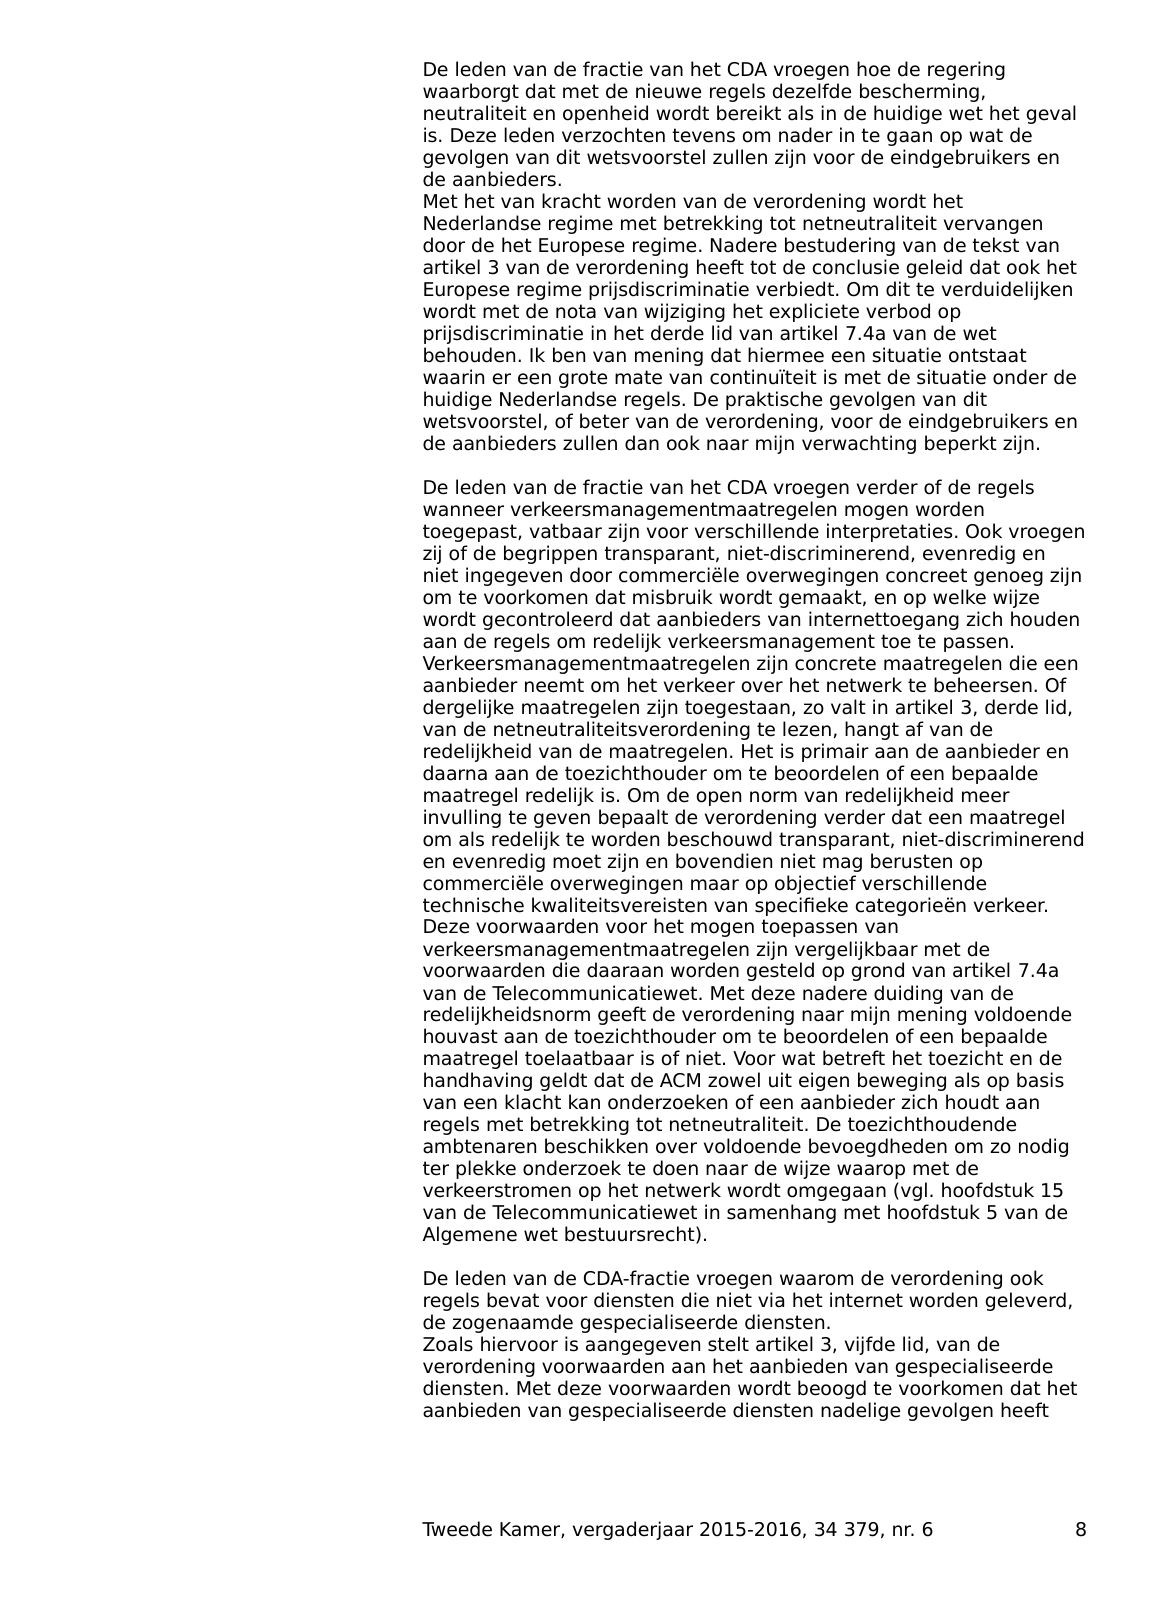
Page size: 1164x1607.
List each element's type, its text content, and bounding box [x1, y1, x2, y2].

text Zoals hiervoor is aangegeven stelt artikel 3, vijfde lid, van de verordening voorwaarden aan het aanbieden van gespecialiseerde diensten. Met deze voorwaarden wordt beoogd te voorkomen dat het aanbieden van gespecialiseerde diensten nadelige gevolgen heeft [422, 1334, 1087, 1422]
text De leden van de fractie van het CDA vroegen verder of de regels wanneer verkeersmanagementmaatregelen mogen worden toegepast, vatbaar zijn voor verschillende interpretaties. Ook vroegen zij of de begrippen transparant, niet-discriminerend, evenredig en niet ingegeven door commerciële overwegingen concreet genoeg zijn om te voorkomen dat misbruik wordt gemaakt, en op welke wijze wordt gecontroleerd dat aanbieders van internettoegang zich houden aan de regels om redelijk verkeersmanagement toe te passen. [422, 477, 1087, 653]
text Verkeersmanagementmaatregelen zijn concrete maatregelen die een aanbieder neemt om het verkeer over het netwerk te beheersen. Of dergelijke maatregelen zijn toegestaan, zo valt in artikel 3, derde lid, van de netneutraliteitsverordening te lezen, hangt af van de redelijkheid van de maatregelen. Het is primair aan de aanbieder en daarna aan de toezichthouder om te beoordelen of een bepaalde maatregel redelijk is. Om de open norm van redelijkheid meer invulling te geven bepaalt de verordening verder dat een maatregel om als redelijk te worden beschouwd transparant, niet-discriminerend en evenredig moet zijn en bovendien niet mag berusten op commerciële overwegingen maar op objectief verschillende technische kwaliteitsvereisten van specifieke categorieën verkeer. Deze voorwaarden voor het mogen toepassen van verkeersmanagementmaatregelen zijn vergelijkbaar met de voorwaarden die daaraan worden gesteld op grond van artikel 7.4a van de Telecommunicatiewet. Met deze nadere duiding van de redelijkheidsnorm geeft de verordening naar mijn mening voldoende houvast aan de toezichthouder om te beoordelen of een bepaalde maatregel toelaatbaar is of niet. Voor wat betreft het toezicht en de handhaving geldt dat de ACM zowel uit eigen beweging als op basis van een klacht kan onderzoeken of een aanbieder zich houdt aan regels met betrekking tot netneutraliteit. De toezichthoudende ambtenaren beschikken over voldoende bevoegdheden om zo nodig ter plekke onderzoek te doen naar de wijze waarop met de verkeerstromen op het netwerk wordt omgegaan (vgl. hoofdstuk 15 van de Telecommunicatiewet in samenhang met hoofdstuk 5 van de Algemene wet bestuursrecht). [422, 653, 1087, 1246]
text De leden van de fractie van het CDA vroegen hoe de regering waarborgt dat met de nieuwe regels dezelfde bescherming, neutraliteit en openheid wordt bereikt als in de huidige wet het geval is. Deze leden verzochten tevens om nader in te gaan op wat de gevolgen van dit wetsvoorstel zullen zijn voor de eindgebruikers en de aanbieders. [422, 59, 1087, 191]
text Met het van kracht worden van de verordening wordt het Nederlandse regime met betrekking tot netneutraliteit vervangen door de het Europese regime. Nadere bestudering van de tekst van artikel 3 van de verordening heeft tot de conclusie geleid dat ook het Europese regime prijsdiscriminatie verbiedt. Om dit te verduidelijken wordt met de nota van wijziging het expliciete verbod op prijsdiscriminatie in het derde lid van artikel 7.4a van de wet behouden. Ik ben van mening dat hiermee een situatie ontstaat waarin er een grote mate van continuïteit is met de situatie onder de huidige Nederlandse regels. De praktische gevolgen van dit wetsvoorstel, of beter van de verordening, voor de eindgebruikers en de aanbieders zullen dan ook naar mijn verwachting beperkt zijn. [422, 191, 1087, 455]
text De leden van de CDA-fractie vroegen waarom de verordening ook regels bevat voor diensten die niet via het internet worden geleverd, de zogenaamde gespecialiseerde diensten. [422, 1268, 1087, 1334]
